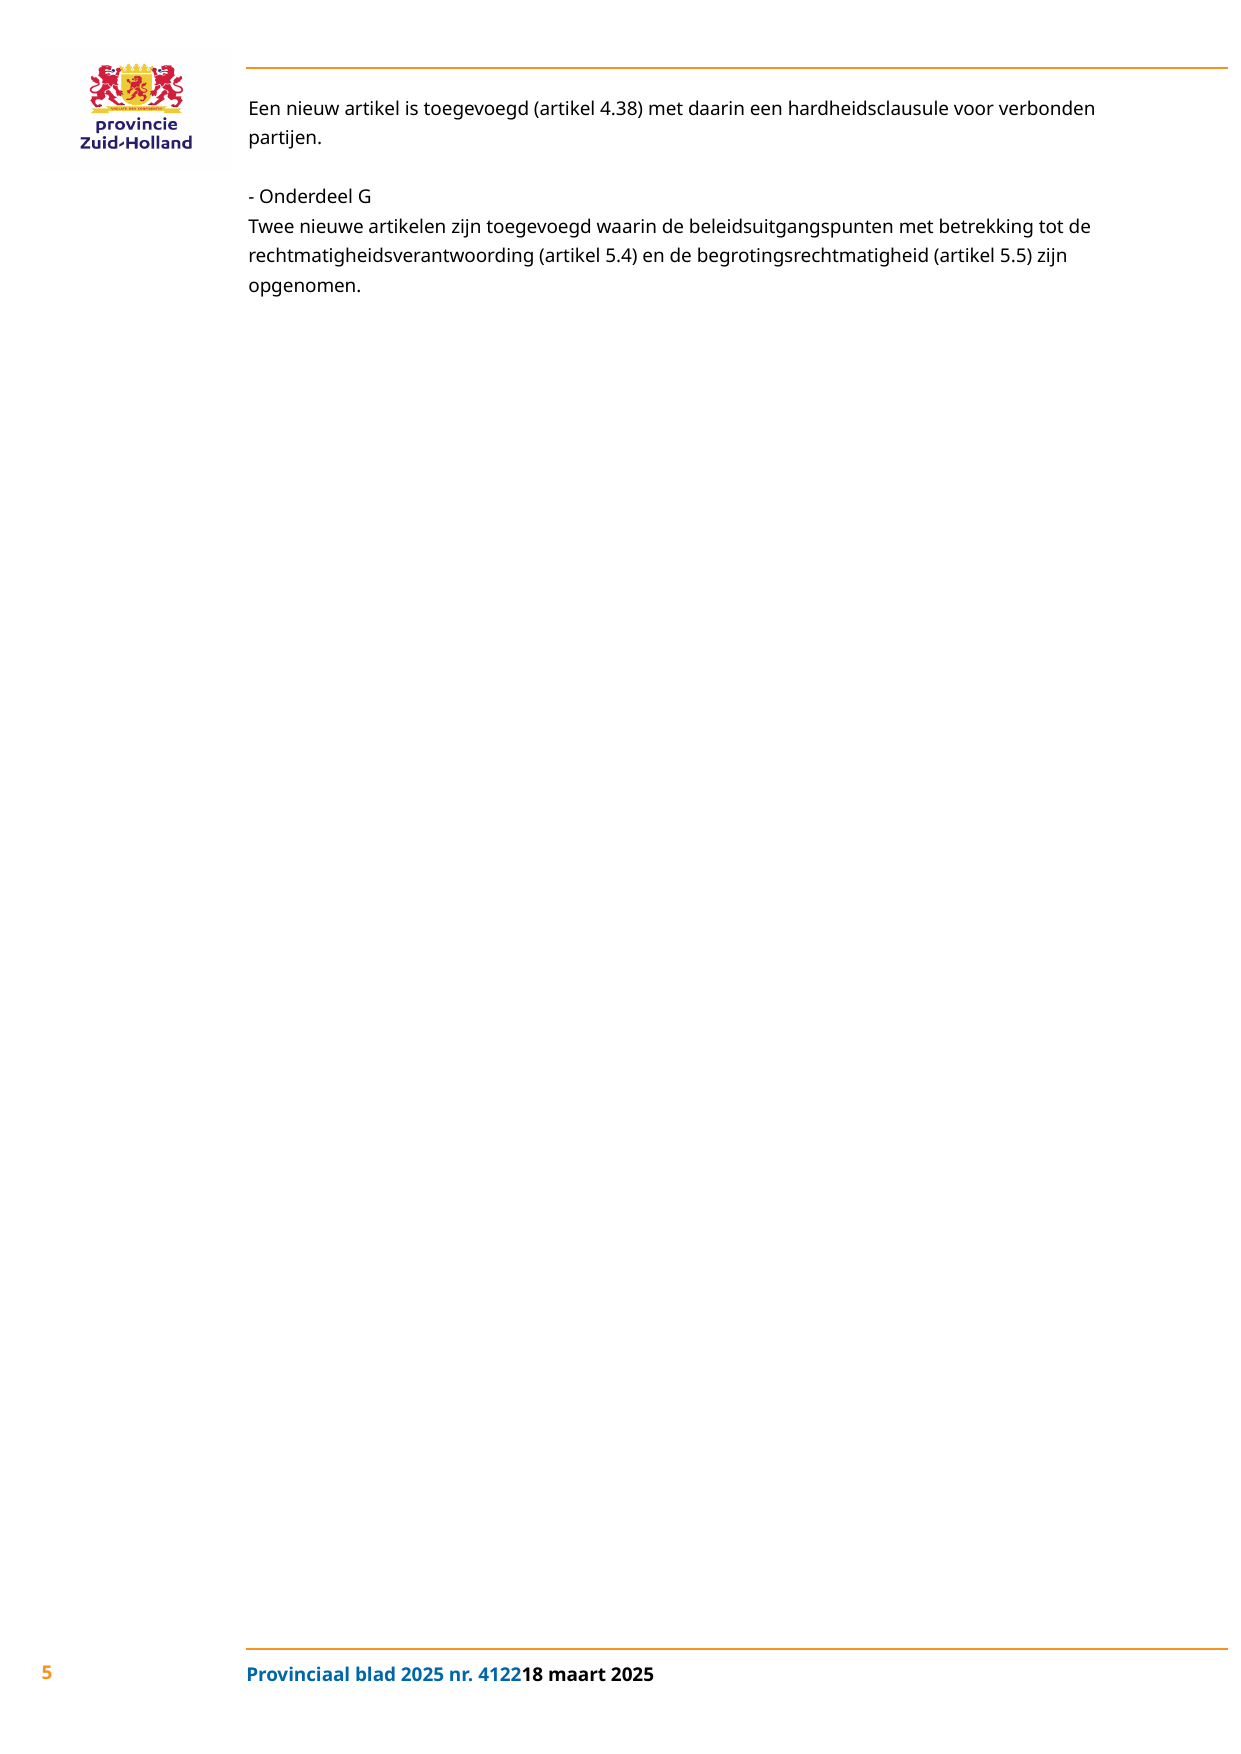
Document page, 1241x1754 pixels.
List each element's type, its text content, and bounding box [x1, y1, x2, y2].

picture [41, 47, 231, 172]
text - Onderdeel G [248, 183, 1152, 209]
text Een nieuw artikel is toegevoegd (artikel 4.38) met daarin een hardheidsclausule voor verbonden partijen. [248, 95, 1152, 150]
text Twee nieuwe artikelen zijn toegevoegd waarin de beleidsuitgangspunten met betrekking tot de rechtmatigheidsverantwoording (artikel 5.4) en de begrotingsrechtmatigheid (artikel 5.5) zijn opgenomen. [248, 213, 1152, 298]
